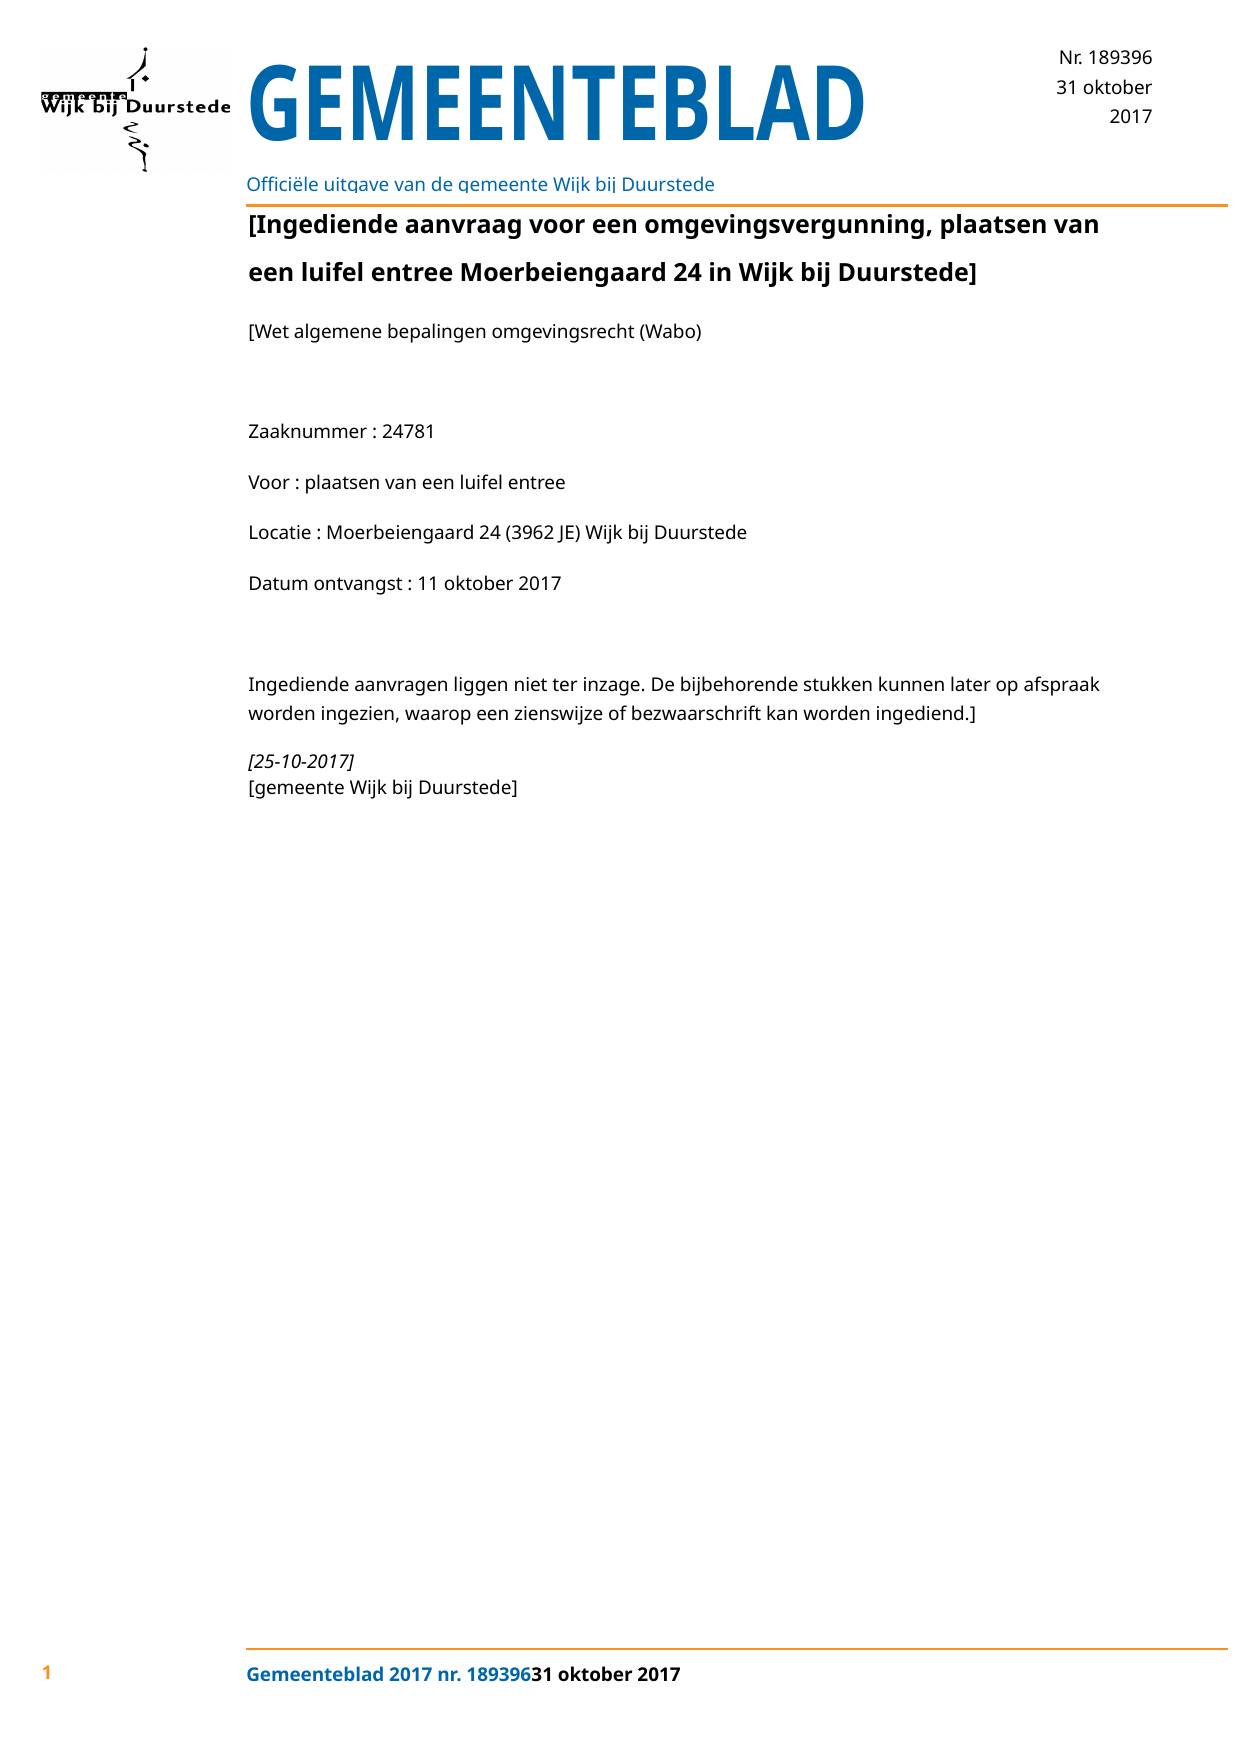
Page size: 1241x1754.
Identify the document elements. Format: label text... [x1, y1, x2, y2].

text [gemeente Wijk bij Duurstede] [248, 774, 1152, 800]
text [Ingediende aanvraag voor een omgevingsvergunning, plaatsen van een luifel entree Moerbeiengaard 24 in Wijk bij Duurstede] [248, 207, 1152, 288]
text Zaaknummer : 24781 [248, 419, 1152, 444]
picture [41, 47, 231, 172]
text [25-10-2017] [248, 748, 1152, 774]
text Ingediende aanvragen liggen niet ter inzage. De bijbehorende stukken kunnen later op afspraak worden ingezien, waarop een zienswijze of bezwaarschrift kan worden ingediend.] [248, 671, 1152, 726]
text [Wet algemene bepalingen omgevingsrecht (Wabo) [248, 318, 1152, 344]
text Locatie : Moerbeiengaard 24 (3962 JE) Wijk bij Duurstede [248, 519, 1152, 545]
text Voor : plaatsen van een luifel entree [248, 469, 1152, 495]
text Datum ontvangst : 11 oktober 2017 [248, 570, 1152, 596]
